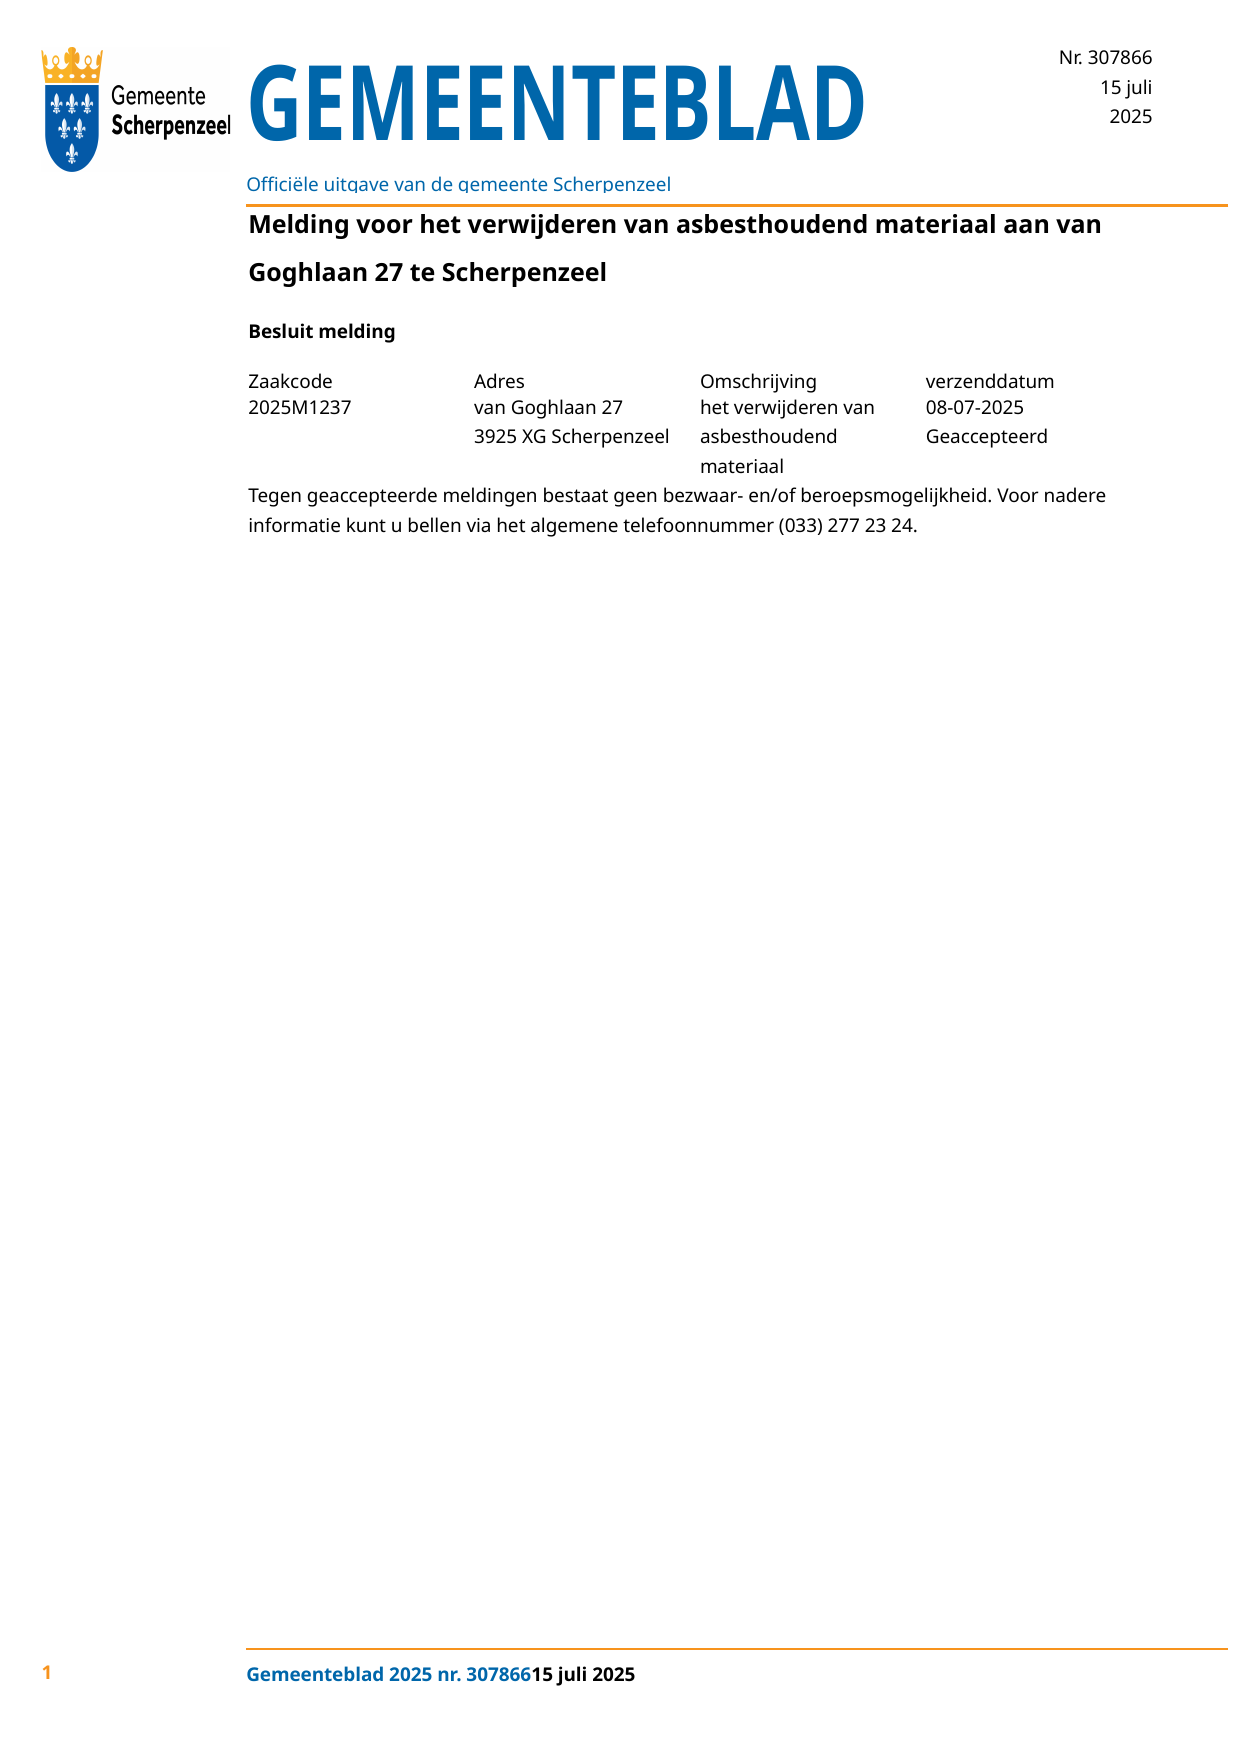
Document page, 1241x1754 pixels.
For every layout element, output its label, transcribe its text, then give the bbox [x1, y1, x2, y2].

text Melding voor het verwijderen van asbesthoudend materiaal aan van Goghlaan 27 te Scherpenzeel [248, 207, 1152, 288]
picture [41, 47, 231, 172]
table_cell 08-07-2025 Geaccepteerd [926, 394, 1152, 479]
table_cell 2025M1237 [248, 394, 474, 479]
table_header verzenddatum [926, 369, 1152, 394]
text Tegen geaccepteerde meldingen bestaat geen bezwaar- en/of beroepsmogelijkheid. Voor nadere informatie kunt u bellen via het algemene telefoonnummer (033) 277 23 24. [248, 482, 1152, 538]
table_header Adres [474, 369, 700, 394]
table_cell het verwijderen van asbesthoudend materiaal [700, 394, 926, 479]
table_header Omschrijving [700, 369, 926, 394]
table_header Zaakcode [248, 369, 474, 394]
table_cell van Goghlaan 27 3925 XG Scherpenzeel [474, 394, 700, 479]
text Besluit melding [248, 318, 1152, 344]
